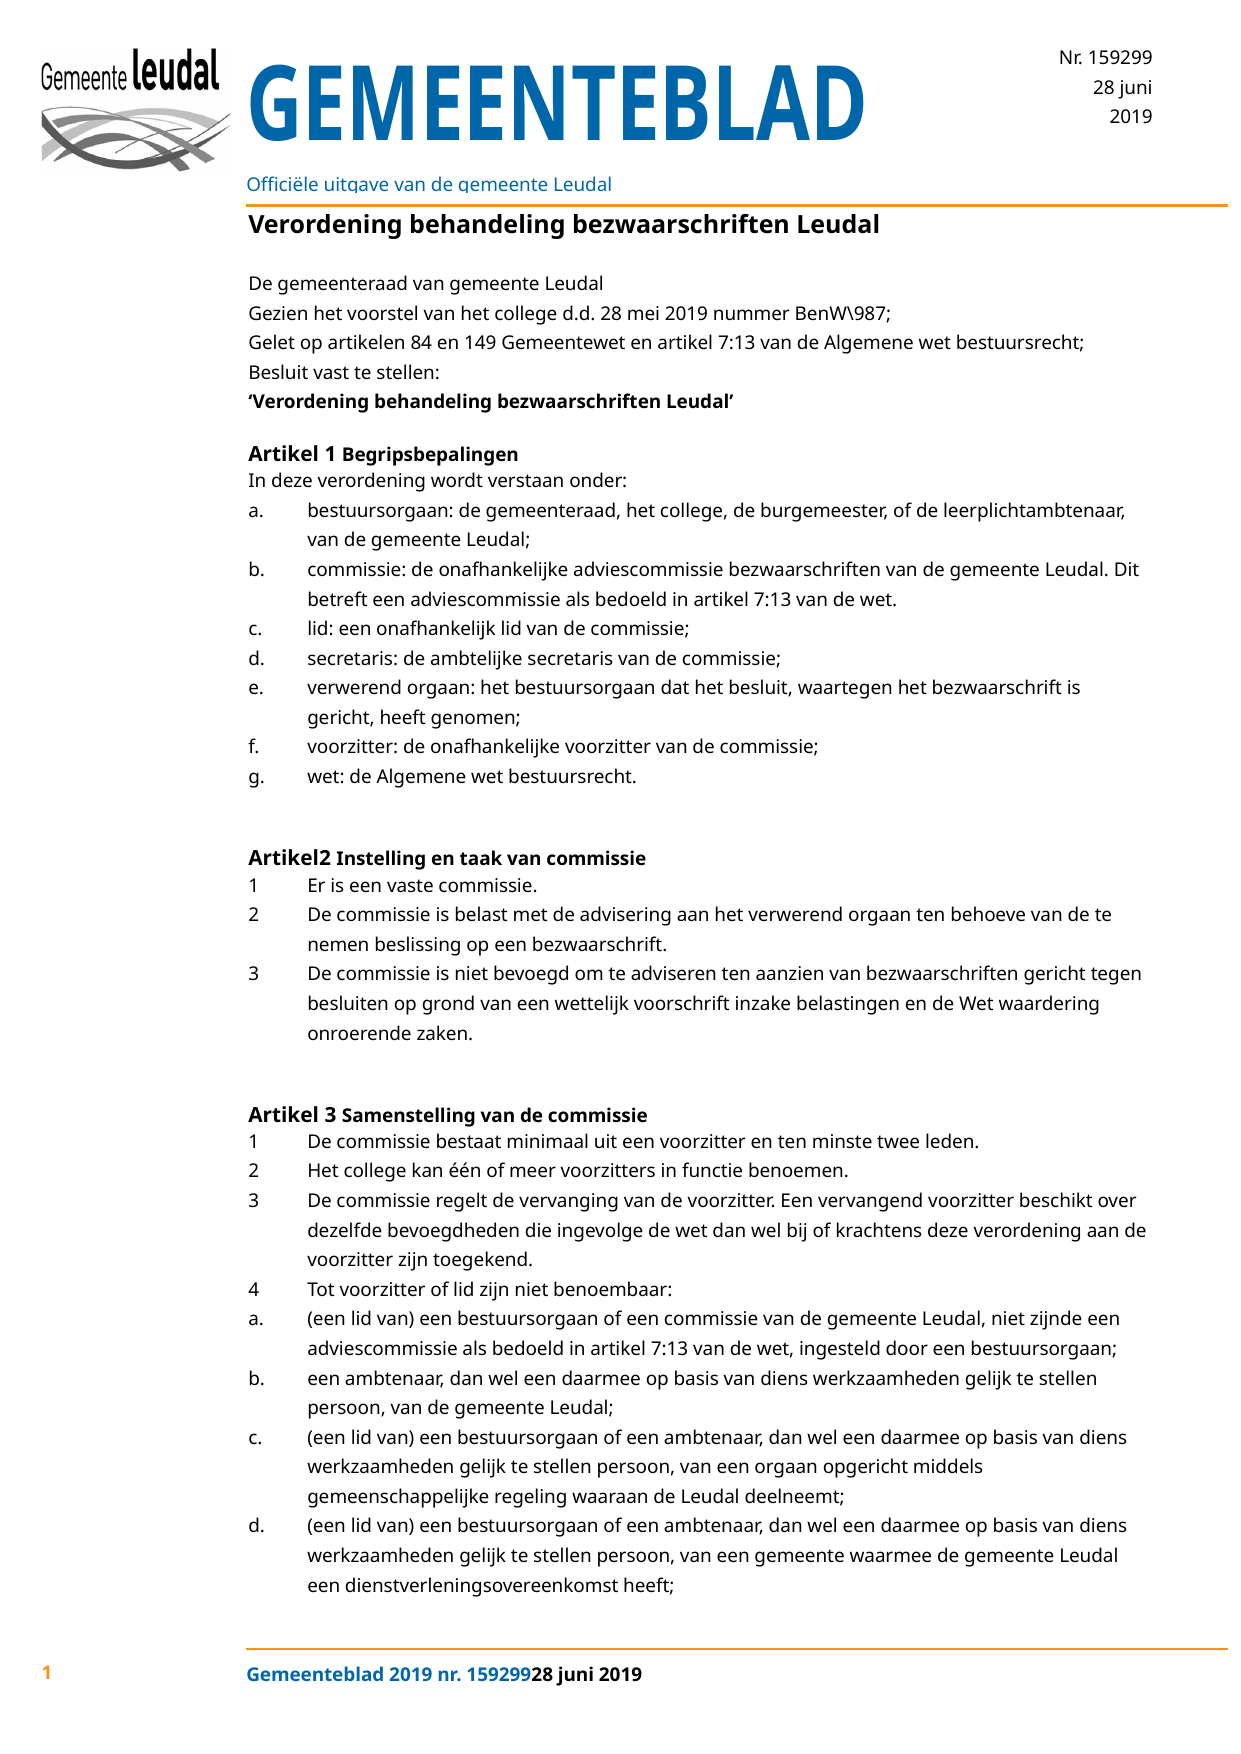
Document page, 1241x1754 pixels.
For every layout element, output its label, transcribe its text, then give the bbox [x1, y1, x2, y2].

text Besluit vast te stellen: [248, 359, 1152, 385]
list Het college kan één of meer voorzitters in functie benoemen. [248, 1158, 1152, 1183]
list wet: de Algemene wet bestuursrecht. [248, 763, 1152, 789]
list bestuursorgaan: de gemeenteraad, het college, de burgemeester, of de leerplichtambtenaar, van de gemeente Leudal; [248, 497, 1152, 552]
list De commissie bestaat minimaal uit een voorzitter en ten minste twee leden. [248, 1128, 1152, 1154]
list (een lid van) een bestuursorgaan of een ambtenaar, dan wel een daarmee op basis van diens werkzaamheden gelijk te stellen persoon, van een orgaan opgericht middels gemeenschappelijke regeling waaraan de Leudal deelneemt; [248, 1424, 1152, 1509]
text De gemeenteraad van gemeente Leudal [248, 270, 1152, 296]
text ‘Verordening behandeling bezwaarschriften Leudal’ [248, 389, 1152, 414]
list een ambtenaar, dan wel een daarmee op basis van diens werkzaamheden gelijk te stellen persoon, van de gemeente Leudal; [248, 1365, 1152, 1420]
list De commissie regelt de vervanging van de voorzitter. Een vervangend voorzitter beschikt over dezelfde bevoegdheden die ingevolge de wet dan wel bij of krachtens deze verordening aan de voorzitter zijn toegekend. [248, 1187, 1152, 1272]
text Gezien het voorstel van het college d.d. 28 mei 2019 nummer BenW\987; [248, 300, 1152, 326]
text Artikel 1 Begripsbepalingen [248, 439, 1152, 467]
text In deze verordening wordt verstaan onder: [248, 467, 1152, 493]
text Verordening behandeling bezwaarschriften Leudal [248, 207, 1152, 241]
text Artikel 3 Samenstelling van de commissie [248, 1100, 1152, 1128]
list (een lid van) een bestuursorgaan of een commissie van de gemeente Leudal, niet zijnde een adviescommissie als bedoeld in artikel 7:13 van de wet, ingesteld door een bestuursorgaan; [248, 1306, 1152, 1361]
list (een lid van) een bestuursorgaan of een ambtenaar, dan wel een daarmee op basis van diens werkzaamheden gelijk te stellen persoon, van een gemeente waarmee de gemeente Leudal een dienstverleningsovereenkomst heeft; [248, 1513, 1152, 1598]
list commissie: de onafhankelijke adviescommissie bezwaarschriften van de gemeente Leudal. Dit betreft een adviescommissie als bedoeld in artikel 7:13 van de wet. [248, 556, 1152, 612]
list Er is een vaste commissie. [248, 872, 1152, 897]
list Tot voorzitter of lid zijn niet benoembaar: [248, 1276, 1152, 1302]
list De commissie is belast met de advisering aan het verwerend orgaan ten behoeve van de te nemen beslissing op een bezwaarschrift. [248, 901, 1152, 957]
list voorzitter: de onafhankelijke voorzitter van de commissie; [248, 734, 1152, 759]
text Gelet op artikelen 84 en 149 Gemeentewet en artikel 7:13 van de Algemene wet bestuursrecht; [248, 329, 1152, 355]
list lid: een onafhankelijk lid van de commissie; [248, 615, 1152, 641]
list verwerend orgaan: het bestuursorgaan dat het besluit, waartegen het bezwaarschrift is gericht, heeft genomen; [248, 674, 1152, 730]
list secretaris: de ambtelijke secretaris van de commissie; [248, 645, 1152, 671]
list De commissie is niet bevoegd om te adviseren ten aanzien van bezwaarschriften gericht tegen besluiten op grond van een wettelijk voorschrift inzake belastingen en de Wet waardering onroerende zaken. [248, 961, 1152, 1045]
picture [41, 47, 231, 172]
text Artikel2 Instelling en taak van commissie [248, 843, 1152, 872]
